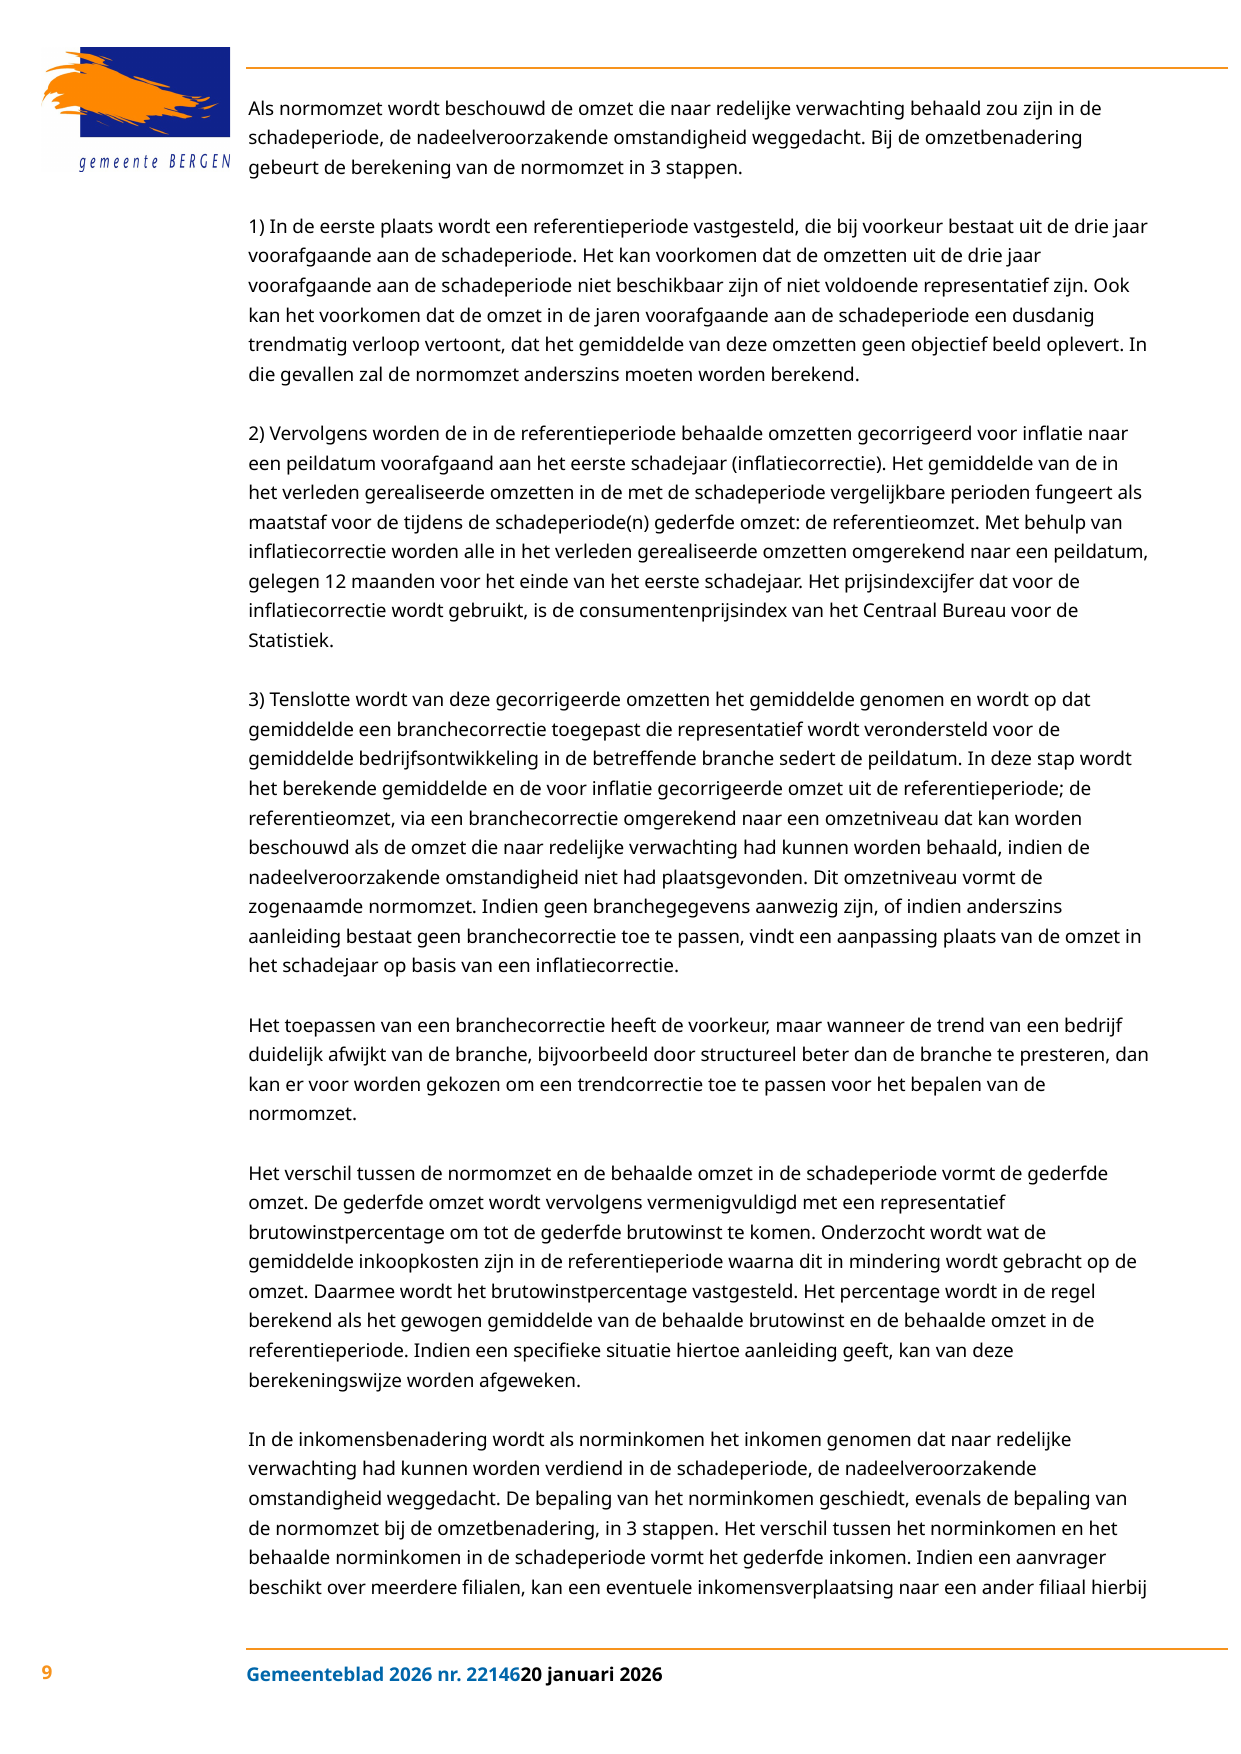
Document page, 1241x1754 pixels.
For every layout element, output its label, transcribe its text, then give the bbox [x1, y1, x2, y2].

picture [41, 47, 231, 172]
text In de inkomensbenadering wordt als norminkomen het inkomen genomen dat naar redelijke verwachting had kunnen worden verdiend in de schadeperiode, de nadeelveroorzakende omstandigheid weggedacht. De bepaling van het norminkomen geschiedt, evenals de bepaling van de normomzet bij de omzetbenadering, in 3 stappen. Het verschil tussen het norminkomen en het behaalde norminkomen in de schadeperiode vormt het gederfde inkomen. Indien een aanvrager beschikt over meerdere filialen, kan een eventuele inkomensverplaatsing naar een ander filiaal hierbij [248, 1426, 1152, 1600]
text Als normomzet wordt beschouwd de omzet die naar redelijke verwachting behaald zou zijn in de schadeperiode, de nadeelveroorzakende omstandigheid weggedacht. Bij de omzetbenadering gebeurt de berekening van de normomzet in 3 stappen. [248, 95, 1152, 180]
text 2) Vervolgens worden de in de referentieperiode behaalde omzetten gecorrigeerd voor inflatie naar een peildatum voorafgaand aan het eerste schadejaar (inflatiecorrectie). Het gemiddelde van de in het verleden gerealiseerde omzetten in de met de schadeperiode vergelijkbare perioden fungeert als maatstaf voor de tijdens de schadeperiode(n) gederfde omzet: de referentieomzet. Met behulp van inflatiecorrectie worden alle in het verleden gerealiseerde omzetten omgerekend naar een peildatum, gelegen 12 maanden voor het einde van het eerste schadejaar. Het prijsindexcijfer dat voor de inflatiecorrectie wordt gebruikt, is de consumentenprijsindex van het Centraal Bureau voor de Statistiek. [248, 420, 1152, 653]
text Het toepassen van een branchecorrectie heeft de voorkeur, maar wanneer de trend van een bedrijf duidelijk afwijkt van de branche, bijvoorbeeld door structureel beter dan de branche te presteren, dan kan er voor worden gekozen om een trendcorrectie toe te passen voor het bepalen van de normomzet. [248, 1012, 1152, 1126]
text 1) In de eerste plaats wordt een referentieperiode vastgesteld, die bij voorkeur bestaat uit de drie jaar voorafgaande aan de schadeperiode. Het kan voorkomen dat de omzetten uit de drie jaar voorafgaande aan de schadeperiode niet beschikbaar zijn of niet voldoende representatief zijn. Ook kan het voorkomen dat de omzet in de jaren voorafgaande aan de schadeperiode een dusdanig trendmatig verloop vertoont, dat het gemiddelde van deze omzetten geen objectief beeld oplevert. In die gevallen zal de normomzet anderszins moeten worden berekend. [248, 213, 1152, 387]
text Het verschil tussen de normomzet en de behaalde omzet in de schadeperiode vormt de gederfde omzet. De gederfde omzet wordt vervolgens vermenigvuldigd met een representatief brutowinstpercentage om tot de gederfde brutowinst te komen. Onderzocht wordt wat de gemiddelde inkoopkosten zijn in de referentieperiode waarna dit in mindering wordt gebracht op de omzet. Daarmee wordt het brutowinstpercentage vastgesteld. Het percentage wordt in de regel berekend als het gewogen gemiddelde van de behaalde brutowinst en de behaalde omzet in de referentieperiode. Indien een specifieke situatie hiertoe aanleiding geeft, kan van deze berekeningswijze worden afgeweken. [248, 1160, 1152, 1393]
text 3) Tenslotte wordt van deze gecorrigeerde omzetten het gemiddelde genomen en wordt op dat gemiddelde een branchecorrectie toegepast die representatief wordt verondersteld voor de gemiddelde bedrijfsontwikkeling in de betreffende branche sedert de peildatum. In deze stap wordt het berekende gemiddelde en de voor inflatie gecorrigeerde omzet uit de referentieperiode; de referentieomzet, via een branchecorrectie omgerekend naar een omzetniveau dat kan worden beschouwd als de omzet die naar redelijke verwachting had kunnen worden behaald, indien de nadeelveroorzakende omstandigheid niet had plaatsgevonden. Dit omzetniveau vormt de zogenaamde normomzet. Indien geen branchegegevens aanwezig zijn, of indien anderszins aanleiding bestaat geen branchecorrectie toe te passen, vindt een aanpassing plaats van de omzet in het schadejaar op basis van een inflatiecorrectie. [248, 686, 1152, 978]
